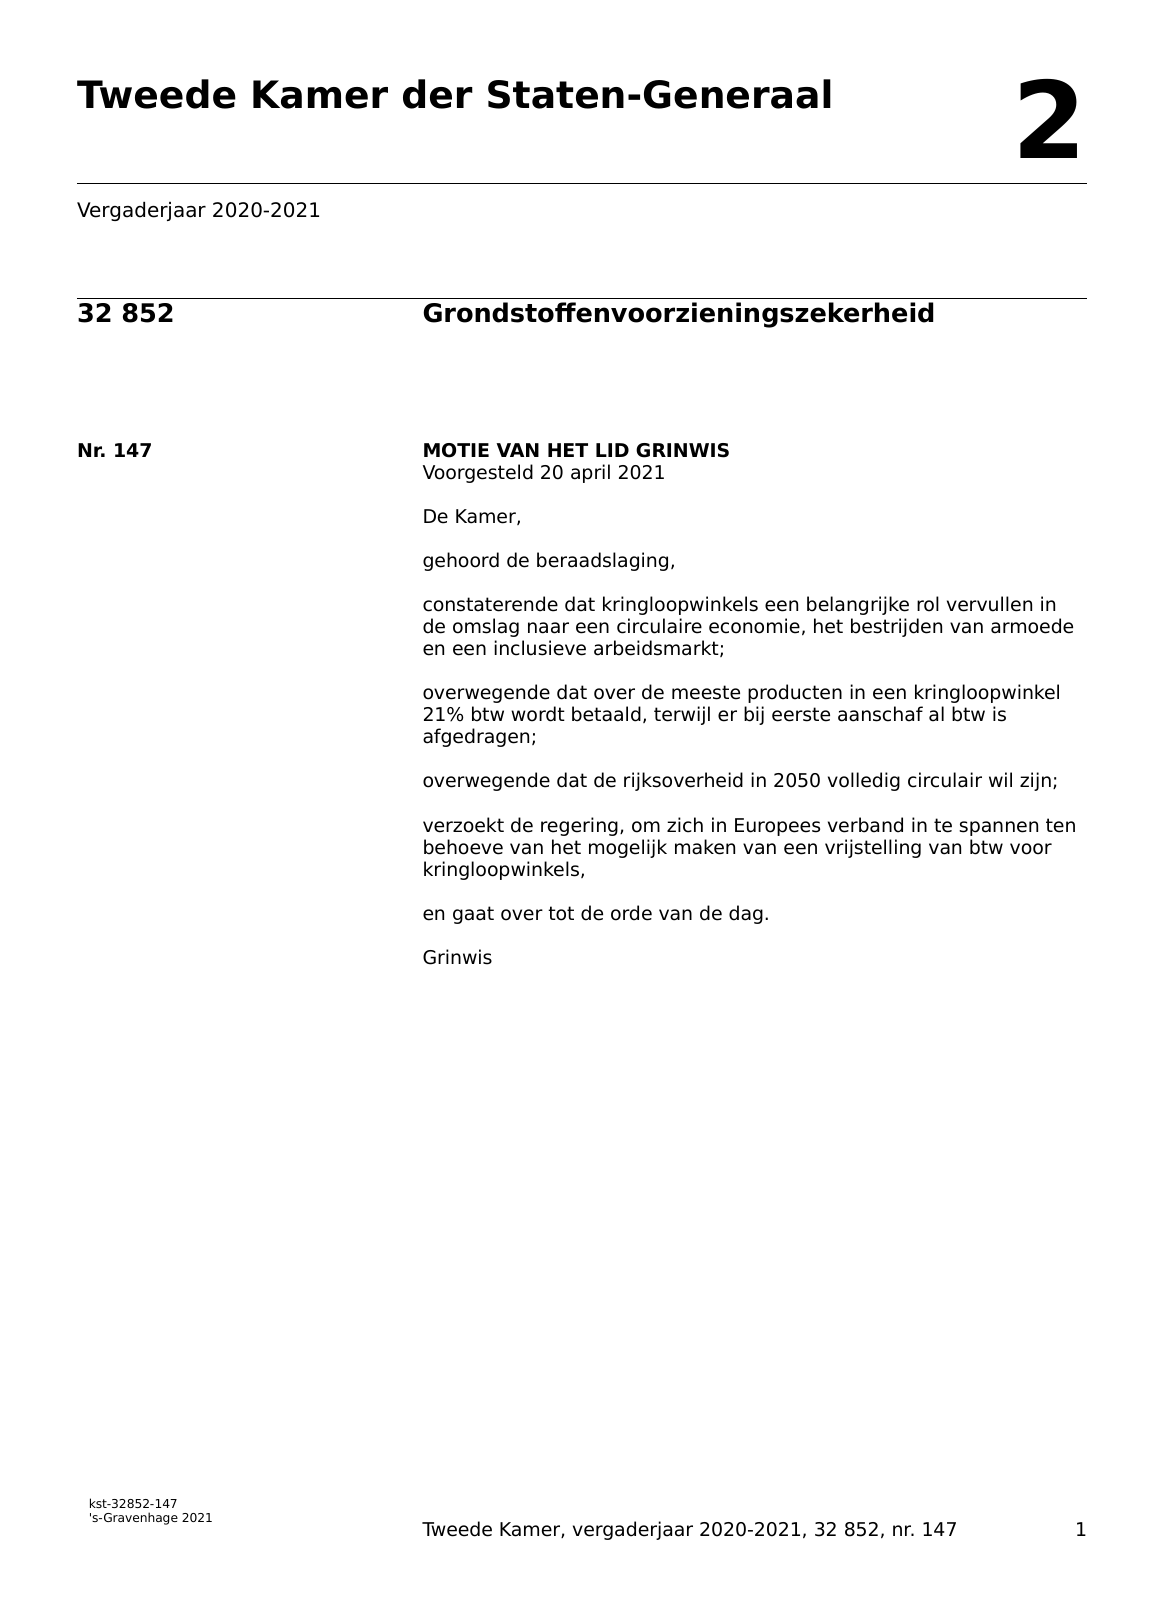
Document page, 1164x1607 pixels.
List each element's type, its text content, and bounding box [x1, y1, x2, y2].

text 's-Gravenhage 2021 [88, 1511, 323, 1525]
subtitle 32 852 Grondstoffenvoorzieningszekerheid [77, 299, 1087, 329]
text Grinwis [422, 947, 1087, 969]
text Voorgesteld 20 april 2021 [422, 462, 1087, 484]
text constaterende dat kringloopwinkels een belangrijke rol vervullen in de omslag naar een circulaire economie, het bestrijden van armoede en een inclusieve arbeidsmarkt; [422, 594, 1087, 660]
text overwegende dat over de meeste producten in een kringloopwinkel 21% btw wordt betaald, terwijl er bij eerste aanschaf al btw is afgedragen; [422, 682, 1087, 748]
text overwegende dat de rijksoverheid in 2050 volledig circulair wil zijn; [422, 770, 1087, 792]
table_header 2 [886, 59, 1087, 183]
subtitle Nr. 147 MOTIE VAN HET LID GRINWIS [77, 440, 1087, 462]
text De Kamer, [422, 506, 1087, 528]
table_header Tweede Kamer der Staten-Generaal [77, 59, 886, 183]
text en gaat over tot de orde van de dag. [422, 903, 1087, 925]
text gehoord de beraadslaging, [422, 550, 1087, 572]
table_cell Vergaderjaar 2020-2021 [77, 184, 1087, 298]
text verzoekt de regering, om zich in Europees verband in te spannen ten behoeve van het mogelijk maken van een vrijstelling van btw voor kringloopwinkels, [422, 814, 1087, 881]
text kst-32852-147 [88, 1497, 323, 1511]
